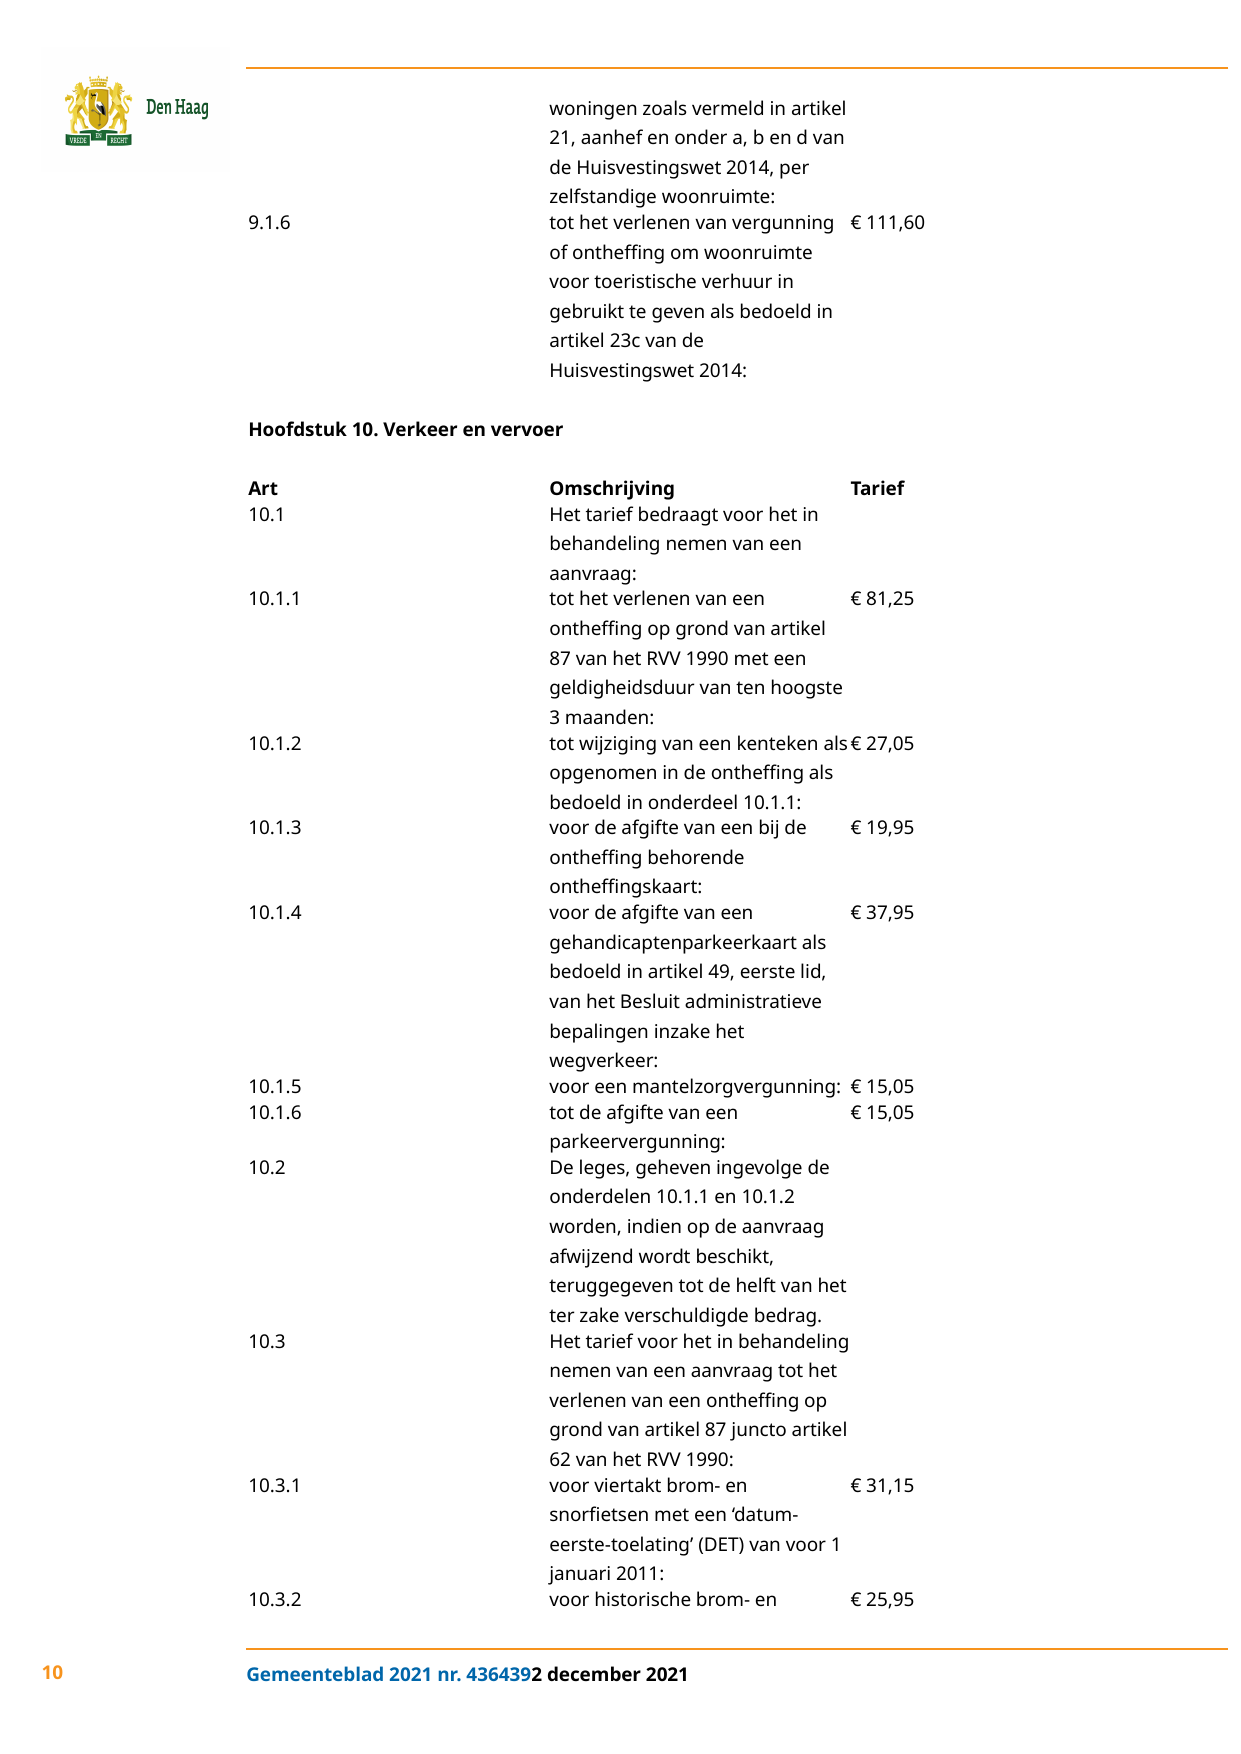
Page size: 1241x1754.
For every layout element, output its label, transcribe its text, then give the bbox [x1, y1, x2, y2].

table_cell woningen zoals vermeld in artikel 21, aanhef en onder a, b en d van de Huisvestingswet 2014, per zelfstandige woonruimte: [549, 95, 850, 209]
picture [41, 47, 231, 172]
table_cell 10.2 [248, 1154, 549, 1328]
table_cell € 15,05 [850, 1073, 1152, 1099]
table_cell tot het verlenen van vergunning of ontheffing om woonruimte voor toeristische verhuur in gebruikt te geven als bedoeld in artikel 23c van de Huisvestingswet 2014: [549, 209, 850, 383]
table_cell € 19,95 [850, 815, 1152, 899]
table_cell tot het verlenen van een ontheffing op grond van artikel 87 van het RVV 1990 met een geldigheidsduur van ten hoogste 3 maanden: [549, 586, 850, 730]
table_cell tot de afgifte van een parkeervergunning: [549, 1099, 850, 1154]
table_cell 10.1.6 [248, 1099, 549, 1154]
table_cell 10.1 [248, 501, 549, 586]
table_cell 10.1.1 [248, 586, 549, 730]
table_cell € 111,60 [850, 209, 1152, 383]
table_cell 10.3.1 [248, 1472, 549, 1586]
table_header Tarief [850, 475, 1152, 501]
table_cell [850, 501, 1152, 586]
text Hoofdstuk 10. Verkeer en vervoer [248, 416, 1152, 441]
table_cell 9.1.6 [248, 209, 549, 383]
table_cell Het tarief bedraagt voor het in behandeling nemen van een aanvraag: [549, 501, 850, 586]
table_cell [850, 1154, 1152, 1328]
table_cell € 37,95 [850, 900, 1152, 1073]
table_cell [248, 95, 549, 209]
table_cell € 27,05 [850, 730, 1152, 814]
table_cell [850, 95, 1152, 209]
table_cell 10.1.5 [248, 1073, 549, 1099]
table_cell Het tarief voor het in behandeling nemen van een aanvraag tot het verlenen van een ontheffing op grond van artikel 87 juncto artikel 62 van het RVV 1990: [549, 1328, 850, 1472]
table_cell 10.3.2 [248, 1586, 549, 1612]
table_cell 10.3 [248, 1328, 549, 1472]
table_cell € 15,05 [850, 1099, 1152, 1154]
table_header Art [248, 475, 549, 501]
table_cell voor de afgifte van een bij de ontheffing behorende ontheffingskaart: [549, 815, 850, 899]
table_cell voor de afgifte van een gehandicaptenparkeerkaart als bedoeld in artikel 49, eerste lid, van het Besluit administratieve bepalingen inzake het wegverkeer: [549, 900, 850, 1073]
table_header Omschrijving [549, 475, 850, 501]
table_cell De leges, geheven ingevolge de onderdelen 10.1.1 en 10.1.2 worden, indien op de aanvraag afwijzend wordt beschikt, teruggegeven tot de helft van het ter zake verschuldigde bedrag. [549, 1154, 850, 1328]
table_cell voor historische brom- en [549, 1586, 850, 1612]
table_cell € 81,25 [850, 586, 1152, 730]
table_cell 10.1.3 [248, 815, 549, 899]
table_cell tot wijziging van een kenteken als opgenomen in de ontheffing als bedoeld in onderdeel 10.1.1: [549, 730, 850, 814]
table_cell voor een mantelzorgvergunning: [549, 1073, 850, 1099]
table_cell € 31,15 [850, 1472, 1152, 1586]
table_cell 10.1.4 [248, 900, 549, 1073]
table_cell [850, 1328, 1152, 1472]
table_cell 10.1.2 [248, 730, 549, 814]
table_cell voor viertakt brom- en snorfietsen met een ‘datum- eerste-toelating’ (DET) van voor 1 januari 2011: [549, 1472, 850, 1586]
table_cell € 25,95 [850, 1586, 1152, 1612]
